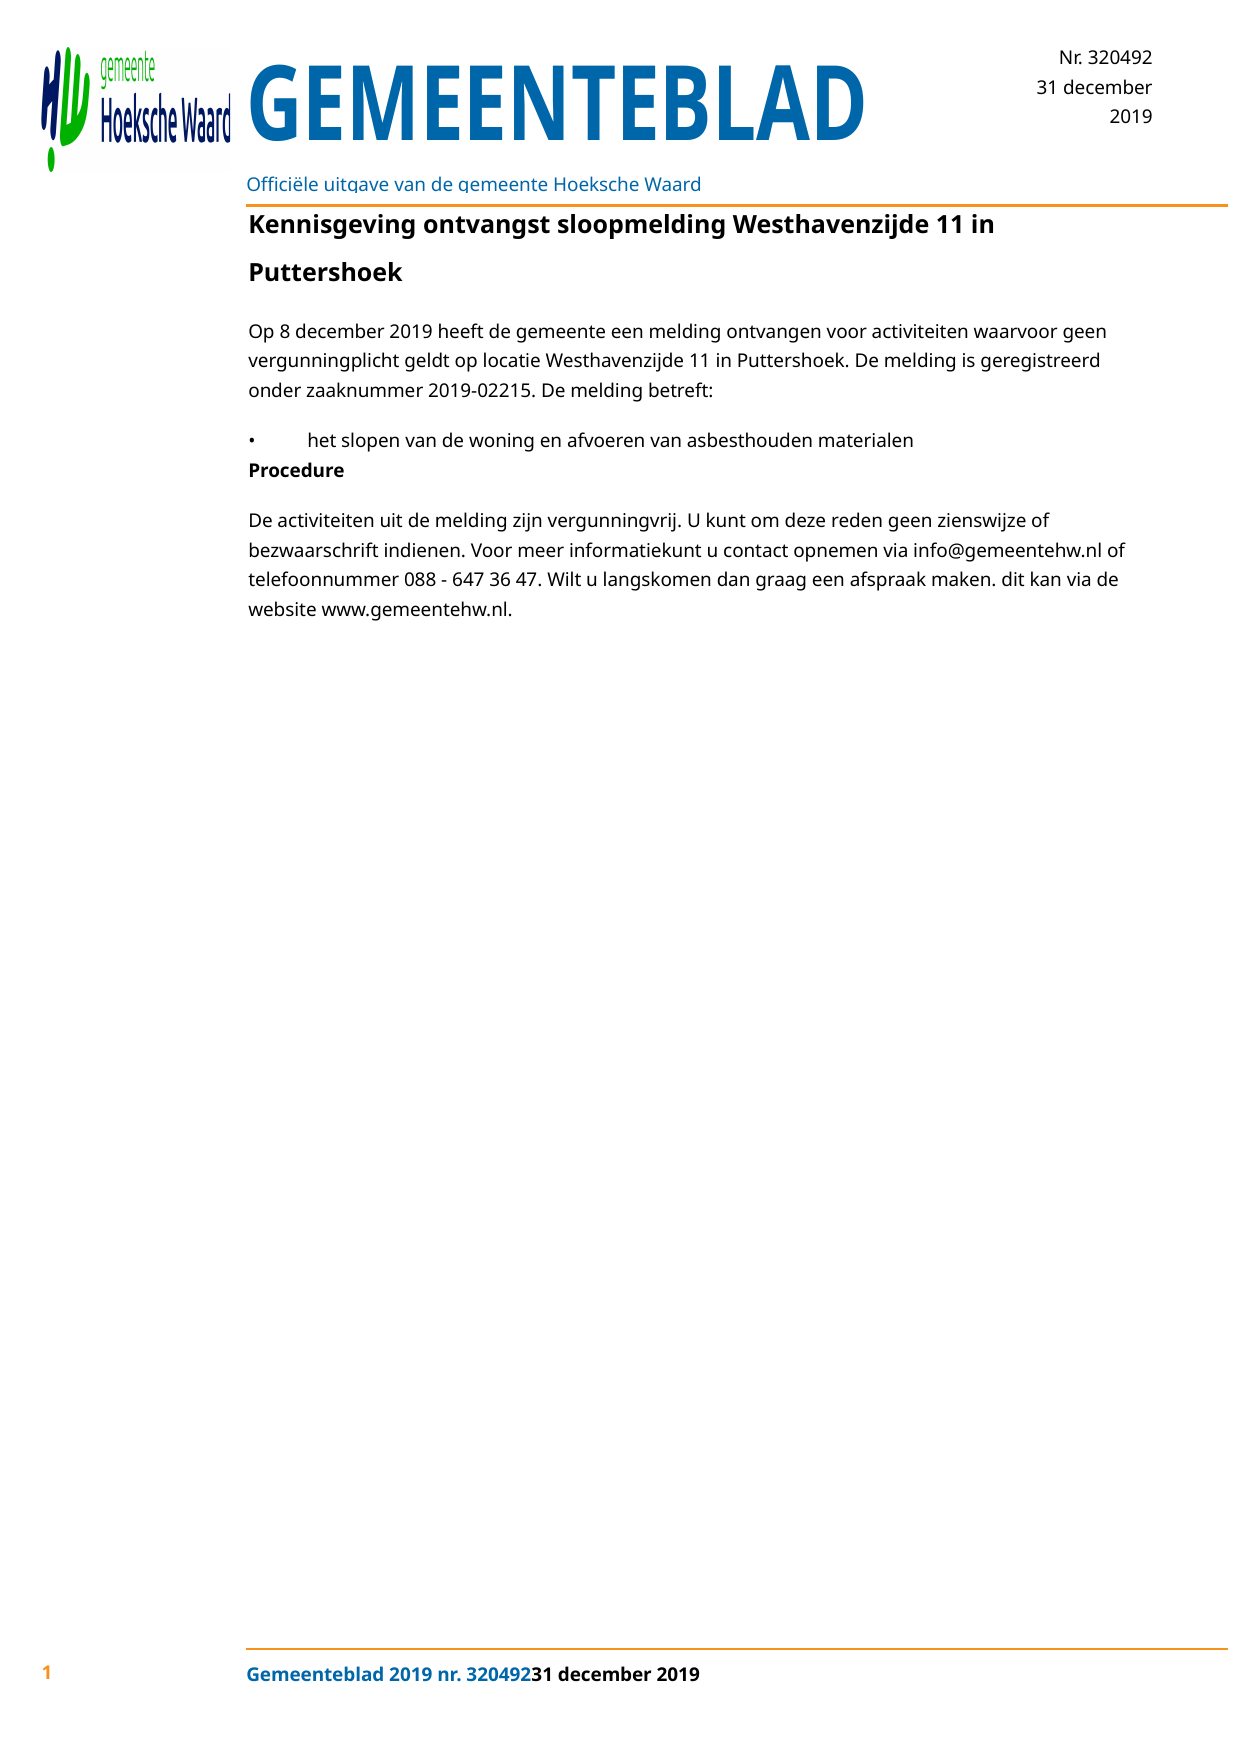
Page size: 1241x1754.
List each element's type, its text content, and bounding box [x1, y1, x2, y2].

text Op 8 december 2019 heeft de gemeente een melding ontvangen voor activiteiten waarvoor geen vergunningplicht geldt op locatie Westhavenzijde 11 in Puttershoek. De melding is geregistreerd onder zaaknummer 2019-02215. De melding betreft: [248, 318, 1152, 403]
text Procedure [248, 457, 1152, 483]
text De activiteiten uit de melding zijn vergunningvrij. U kunt om deze reden geen zienswijze of bezwaarschrift indienen. Voor meer informatiekunt u contact opnemen via info@gemeentehw.nl of telefoonnummer 088 - 647 36 47. Wilt u langskomen dan graag een afspraak maken. dit kan via de website www.gemeentehw.nl. [248, 507, 1152, 622]
list het slopen van de woning en afvoeren van asbesthouden materialen [248, 427, 1152, 453]
text Kennisgeving ontvangst sloopmelding Westhavenzijde 11 in Puttershoek [248, 207, 1152, 288]
picture [41, 47, 231, 172]
